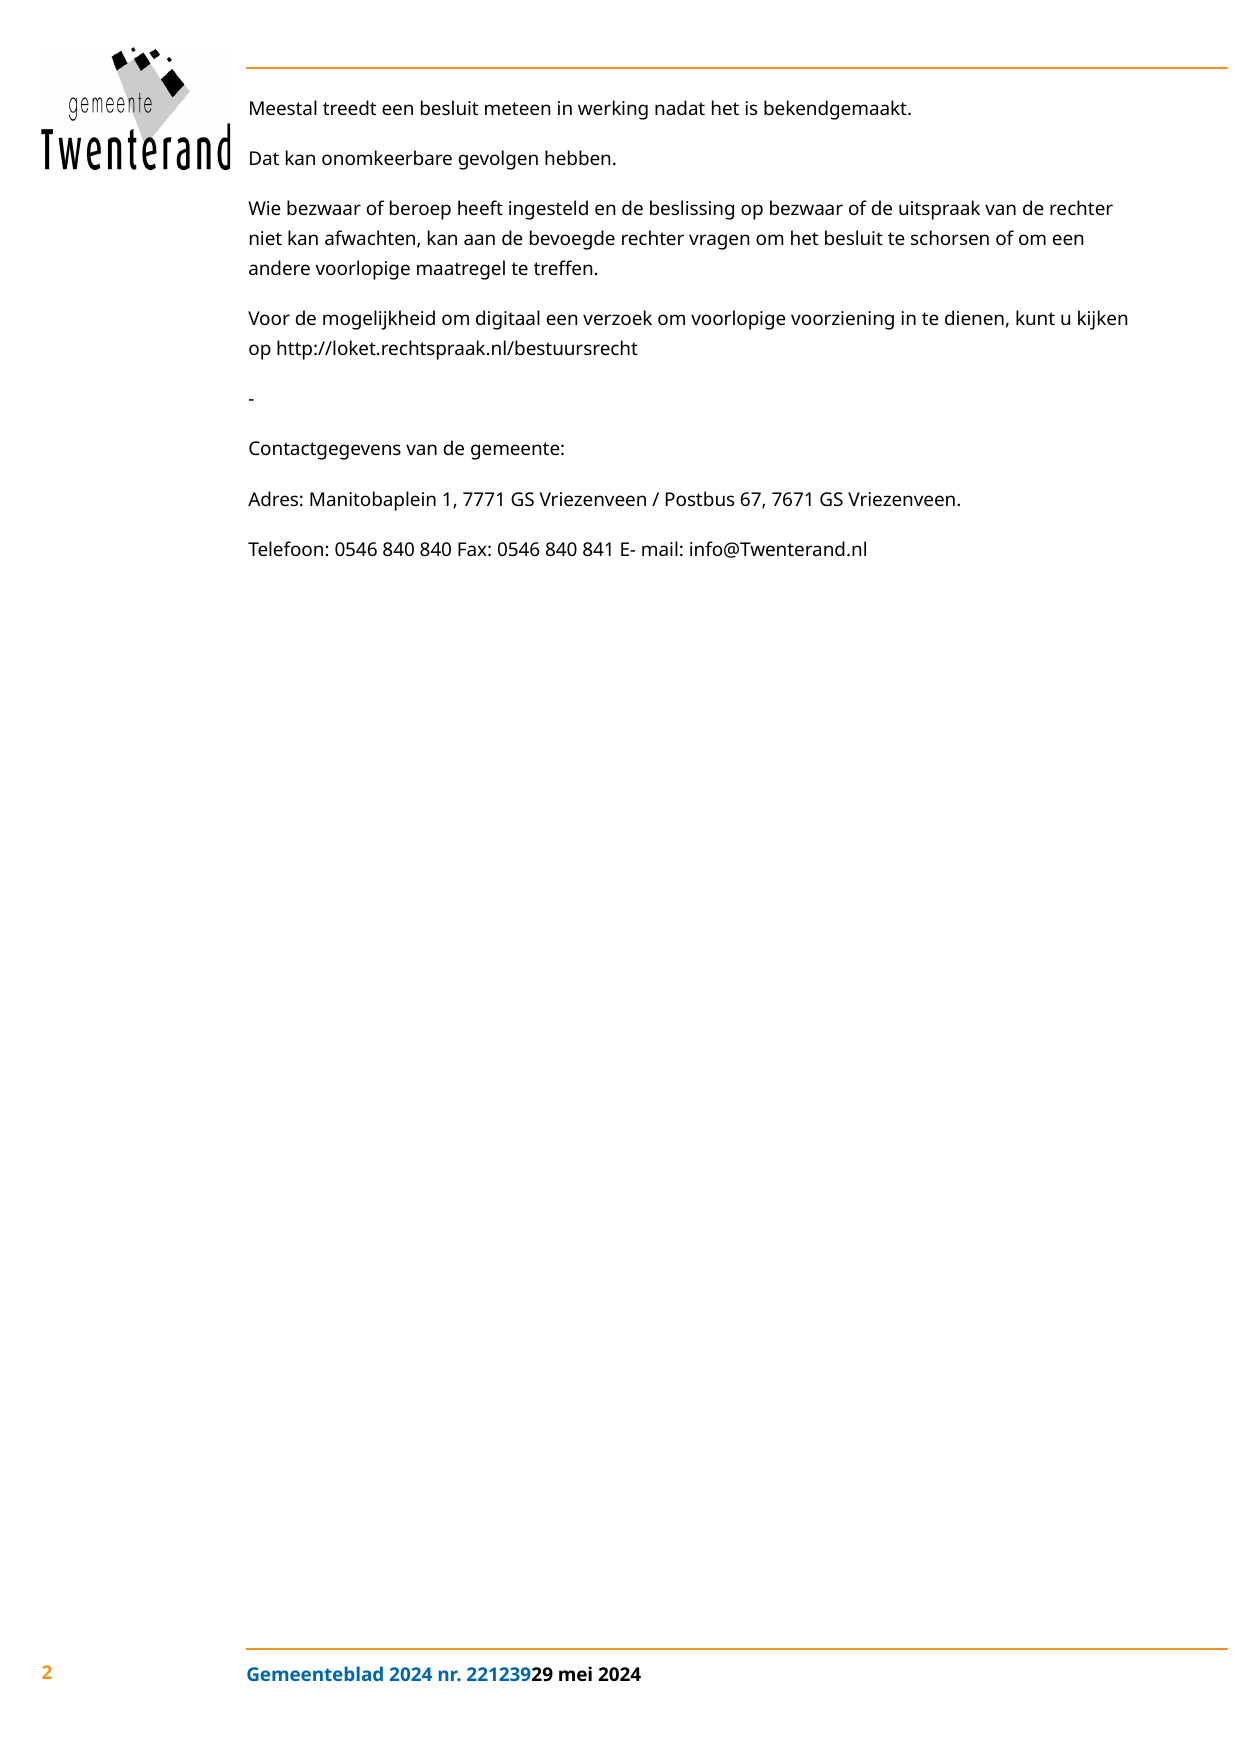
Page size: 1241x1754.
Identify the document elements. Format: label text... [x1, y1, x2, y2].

text Meestal treedt een besluit meteen in werking nadat het is bekendgemaakt. [248, 95, 1152, 121]
text Contactgegevens van de gemeente: [248, 436, 1152, 461]
text Adres: Manitobaplein 1, 7771 GS Vriezenveen / Postbus 67, 7671 GS Vriezenveen. [248, 486, 1152, 512]
text Voor de mogelijkheid om digitaal een verzoek om voorlopige voorziening in te dienen, kunt u kijken op http://loket.rechtspraak.nl/bestuursrecht [248, 305, 1152, 361]
text Telefoon: 0546 840 840 Fax: 0546 840 841 E- mail: info@Twenterand.nl [248, 536, 1152, 562]
text Dat kan onomkeerbare gevolgen hebben. [248, 145, 1152, 171]
text - [248, 385, 1152, 411]
picture [41, 47, 231, 172]
text Wie bezwaar of beroep heeft ingesteld en de beslissing op bezwaar of de uitspraak van de rechter niet kan afwachten, kan aan de bevoegde rechter vragen om het besluit te schorsen of om een andere voorlopige maatregel te treffen. [248, 196, 1152, 281]
